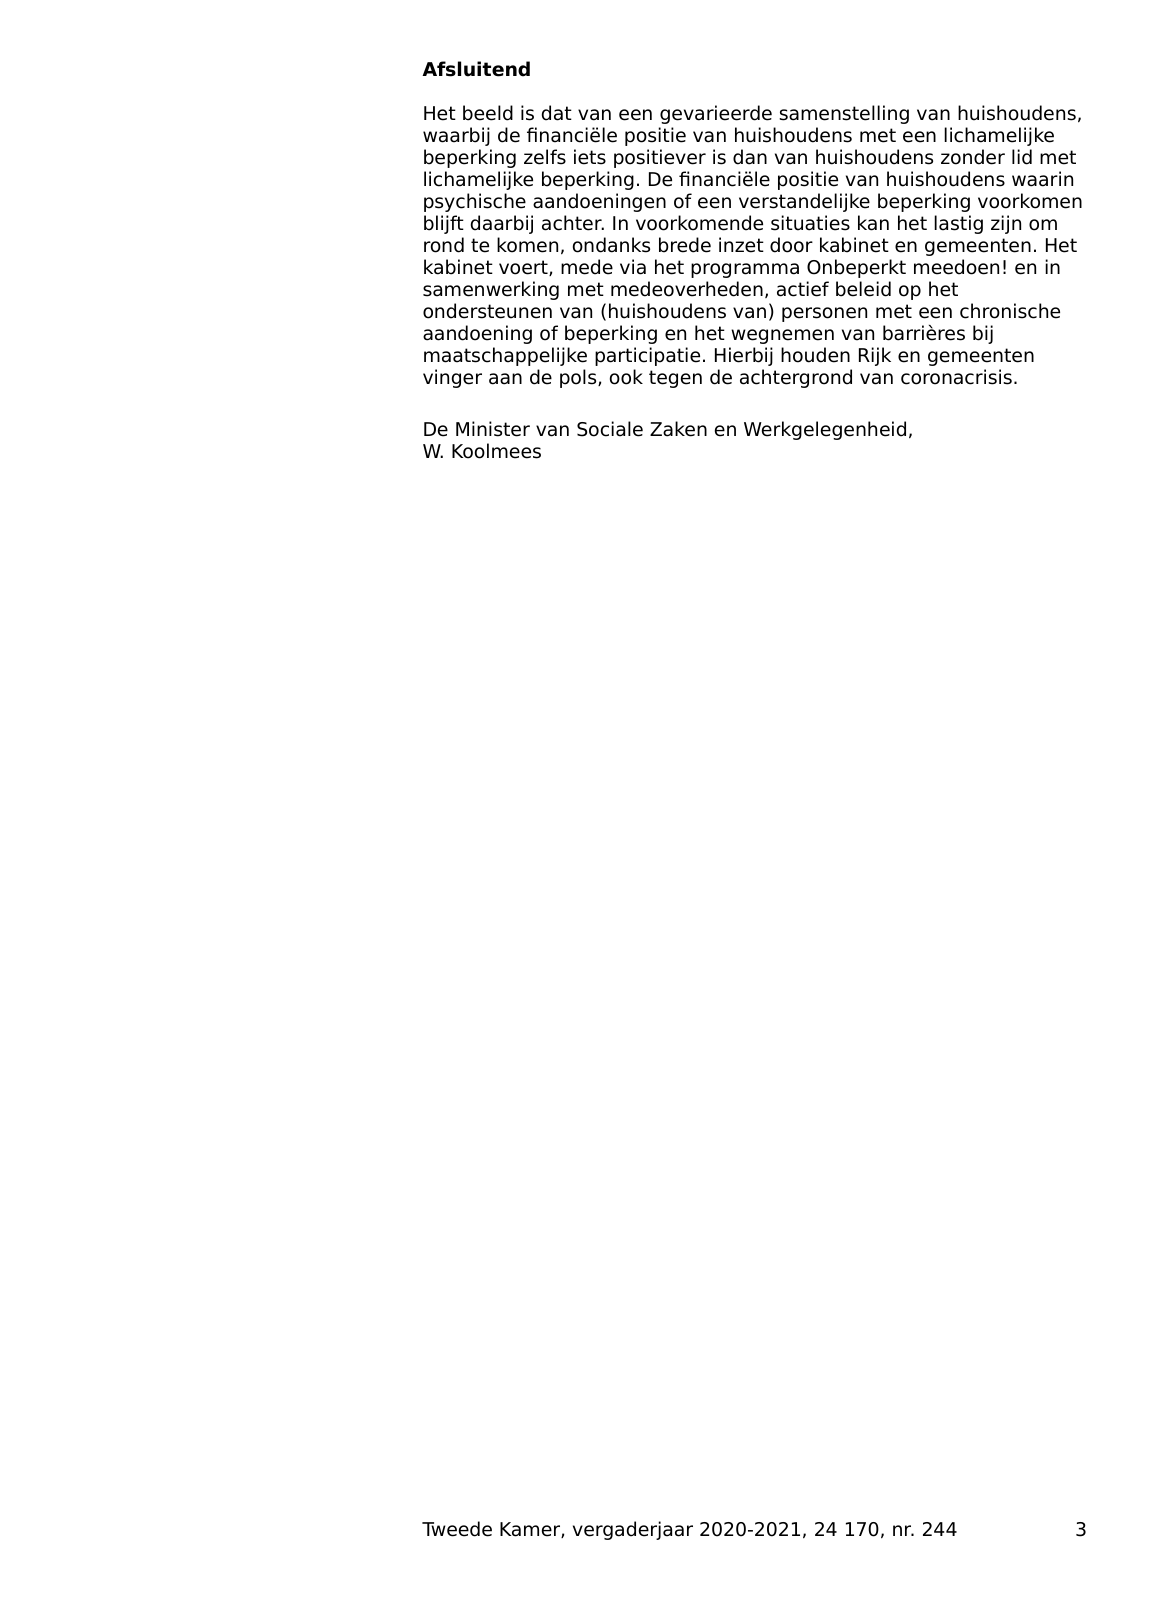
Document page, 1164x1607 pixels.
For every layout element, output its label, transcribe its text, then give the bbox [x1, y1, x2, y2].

text De Minister van Sociale Zaken en Werkgelegenheid, W. Koolmees [422, 419, 1087, 463]
subtitle Afsluitend [422, 59, 1087, 81]
text Het beeld is dat van een gevarieerde samenstelling van huishoudens, waarbij de financiële positie van huishoudens met een lichamelijke beperking zelfs iets positiever is dan van huishoudens zonder lid met lichamelijke beperking. De financiële positie van huishoudens waarin psychische aandoeningen of een verstandelijke beperking voorkomen blijft daarbij achter. In voorkomende situaties kan het lastig zijn om rond te komen, ondanks brede inzet door kabinet en gemeenten. Het kabinet voert, mede via het programma Onbeperkt meedoen! en in samenwerking met medeoverheden, actief beleid op het ondersteunen van (huishoudens van) personen met een chronische aandoening of beperking en het wegnemen van barrières bij maatschappelijke participatie. Hierbij houden Rijk en gemeenten vinger aan de pols, ook tegen de achtergrond van coronacrisis. [422, 103, 1087, 389]
